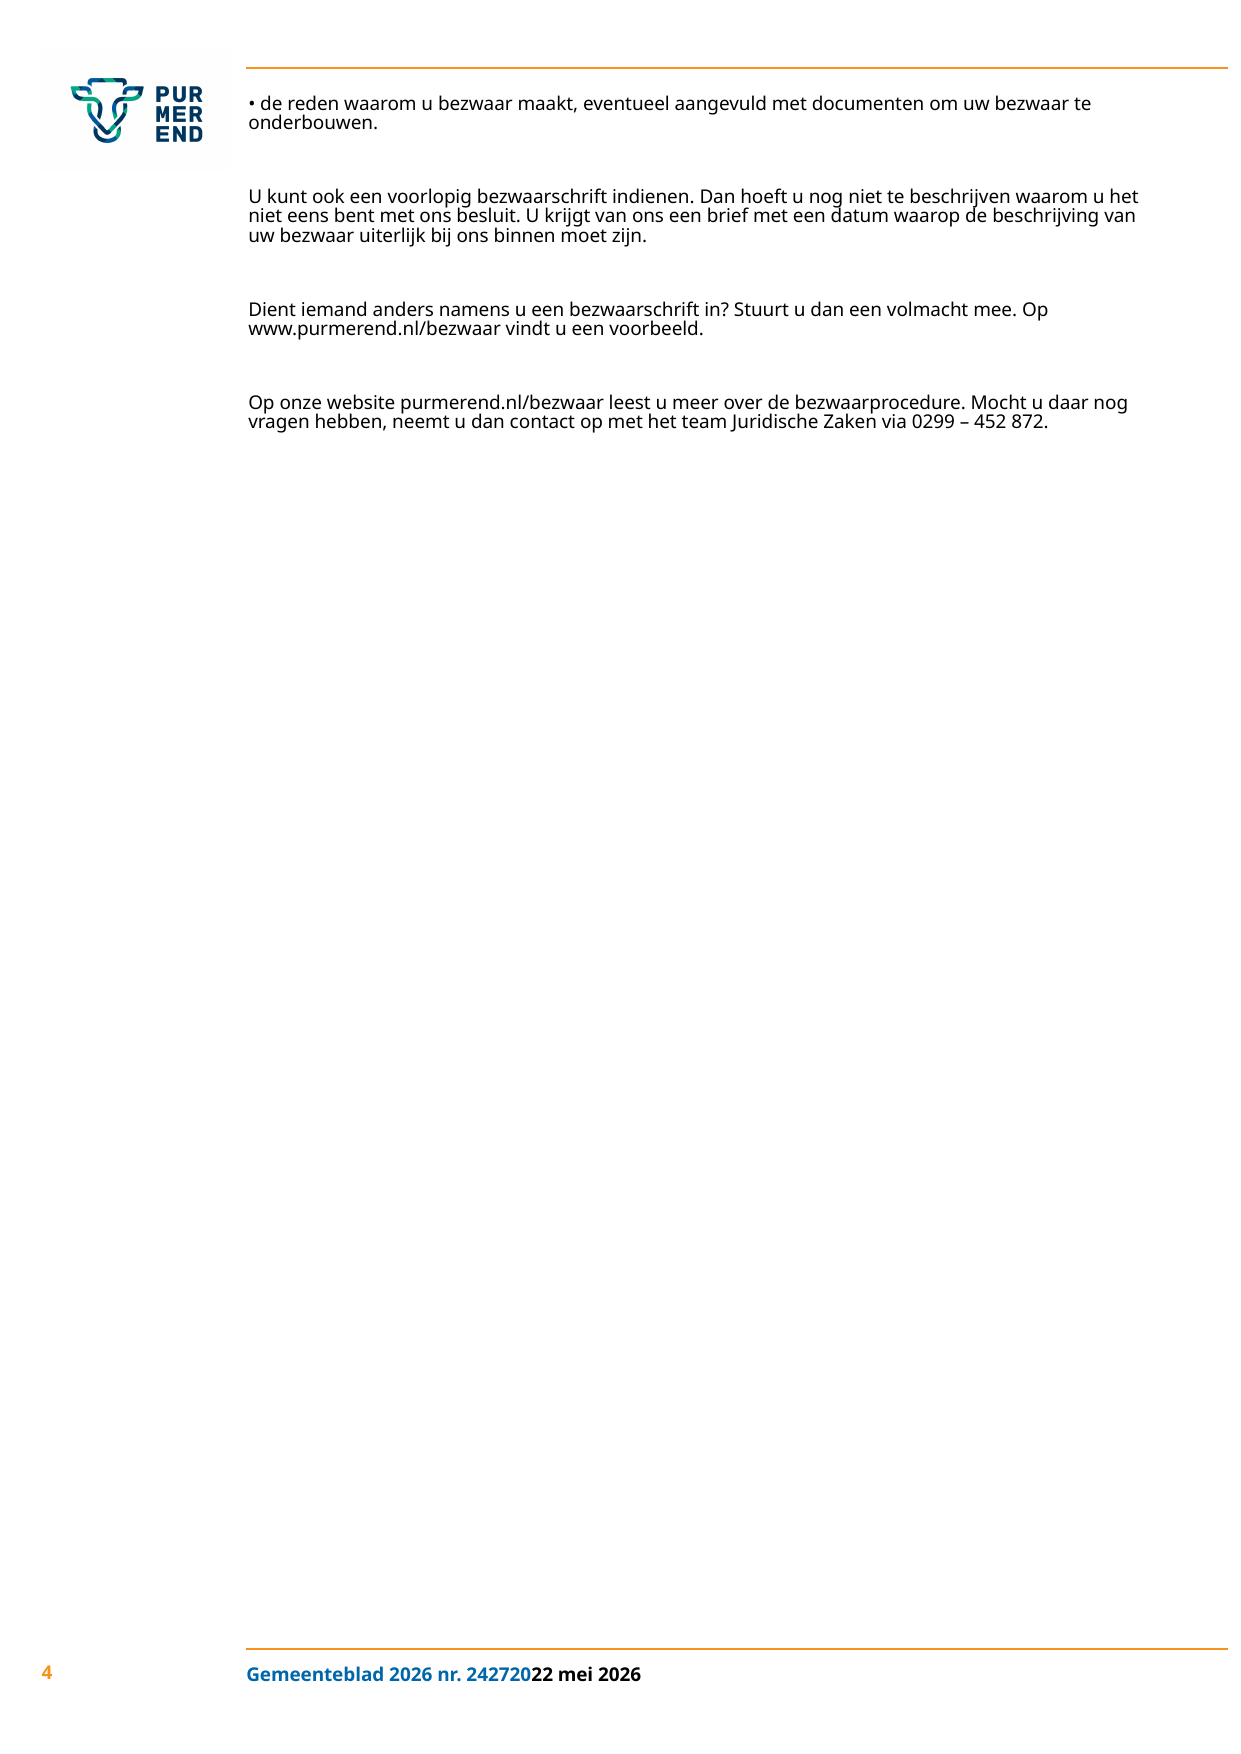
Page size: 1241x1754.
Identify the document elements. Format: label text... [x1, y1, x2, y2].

text U kunt ook een voorlopig bezwaarschrift indienen. Dan hoeft u nog niet te beschrijven waarom u het niet eens bent met ons besluit. U krijgt van ons een brief met een datum waarop de beschrijving van uw bezwaar uiterlijk bij ons binnen moet zijn. [248, 188, 1152, 246]
picture [41, 47, 231, 172]
text • de reden waarom u bezwaar maakt, eventueel aangevuld met documenten om uw bezwaar te onderbouwen. [248, 95, 1152, 133]
text Dient iemand anders namens u een bezwaarschrift in? Stuurt u dan een volmacht mee. Op www.purmerend.nl/bezwaar vindt u een voorbeeld. [248, 301, 1152, 339]
text Op onze website purmerend.nl/bezwaar leest u meer over de bezwaarprocedure. Mocht u daar nog vragen hebben, neemt u dan contact op met het team Juridische Zaken via 0299 – 452 872. [248, 394, 1152, 432]
